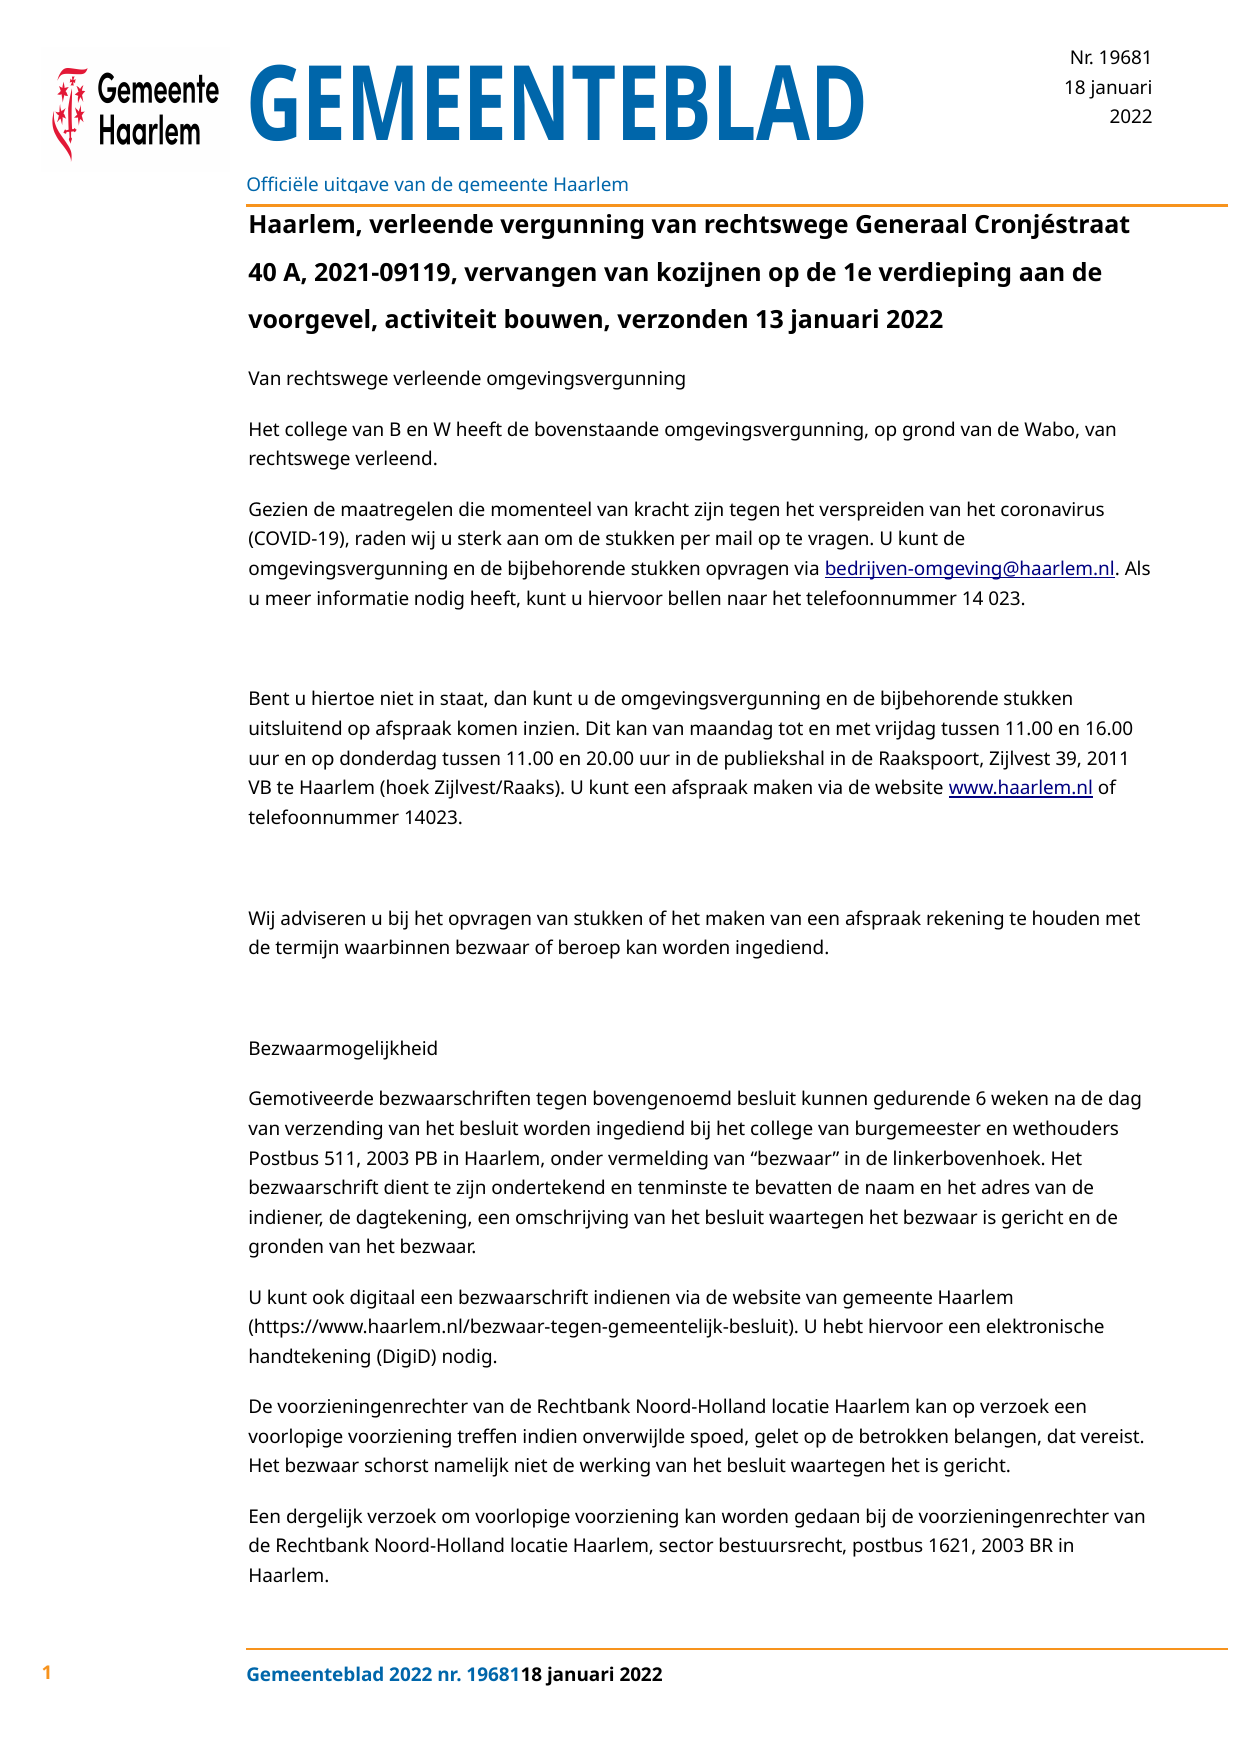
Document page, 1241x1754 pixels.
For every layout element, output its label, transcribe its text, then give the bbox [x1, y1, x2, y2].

text Het college van B en W heeft de bovenstaande omgevingsvergunning, op grond van de Wabo, van rechtswege verleend. [248, 416, 1152, 471]
text Gemotiveerde bezwaarschriften tegen bovengenoemd besluit kunnen gedurende 6 weken na de dag van verzending van het besluit worden ingediend bij het college van burgemeester en wethouders Postbus 511, 2003 PB in Haarlem, onder vermelding van “bezwaar” in de linkerbovenhoek. Het bezwaarschrift dient te zijn ondertekend en tenminste te bevatten de naam en het adres van de indiener, de dagtekening, een omschrijving van het besluit waartegen het bezwaar is gericht en de gronden van het bezwaar. [248, 1086, 1152, 1259]
text U kunt ook digitaal een bezwaarschrift indienen via de website van gemeente Haarlem (https://www.haarlem.nl/bezwaar-tegen-gemeentelijk-besluit). U hebt hiervoor een elektronische handtekening (DigiD) nodig. [248, 1284, 1152, 1369]
text De voorzieningenrechter van de Rechtbank Noord-Holland locatie Haarlem kan op verzoek een voorlopige voorziening treffen indien onverwijlde spoed, gelet op de betrokken belangen, dat vereist. Het bezwaar schorst namelijk niet de werking van het besluit waartegen het is gericht. [248, 1393, 1152, 1478]
text Haarlem, verleende vergunning van rechtswege Generaal Cronjéstraat 40 A, 2021-09119, vervangen van kozijnen op de 1e verdieping aan de voorgevel, activiteit bouwen, verzonden 13 januari 2022 [248, 207, 1152, 336]
text Gezien de maatregelen die momenteel van kracht zijn tegen het verspreiden van het coronavirus (COVID-19), raden wij u sterk aan om de stukken per mail op te vragen. U kunt de omgevingsvergunning en de bijbehorende stukken opvragen via bedrijven-omgeving@haarlem.nl. Als u meer informatie nodig heeft, kunt u hiervoor bellen naar het telefoonnummer 14 023. [248, 496, 1152, 610]
text Wij adviseren u bij het opvragen van stukken of het maken van een afspraak rekening te houden met de termijn waarbinnen bezwaar of beroep kan worden ingediend. [248, 905, 1152, 960]
text Van rechtswege verleende omgevingsvergunning [248, 366, 1152, 391]
text Een dergelijk verzoek om voorlopige voorziening kan worden gedaan bij de voorzieningenrechter van de Rechtbank Noord-Holland locatie Haarlem, sector bestuursrecht, postbus 1621, 2003 BR in Haarlem. [248, 1503, 1152, 1588]
text Bent u hiertoe niet in staat, dan kunt u de omgevingsvergunning en de bijbehorende stukken uitsluitend op afspraak komen inzien. Dit kan van maandag tot en met vrijdag tussen 11.00 en 16.00 uur en op donderdag tussen 11.00 en 20.00 uur in de publiekshal in de Raakspoort, Zijlvest 39, 2011 VB te Haarlem (hoek Zijlvest/Raaks). U kunt een afspraak maken via de website www.haarlem.nl of telefoonnummer 14023. [248, 686, 1152, 829]
picture [41, 47, 231, 172]
text Bezwaarmogelijkheid [248, 1035, 1152, 1061]
